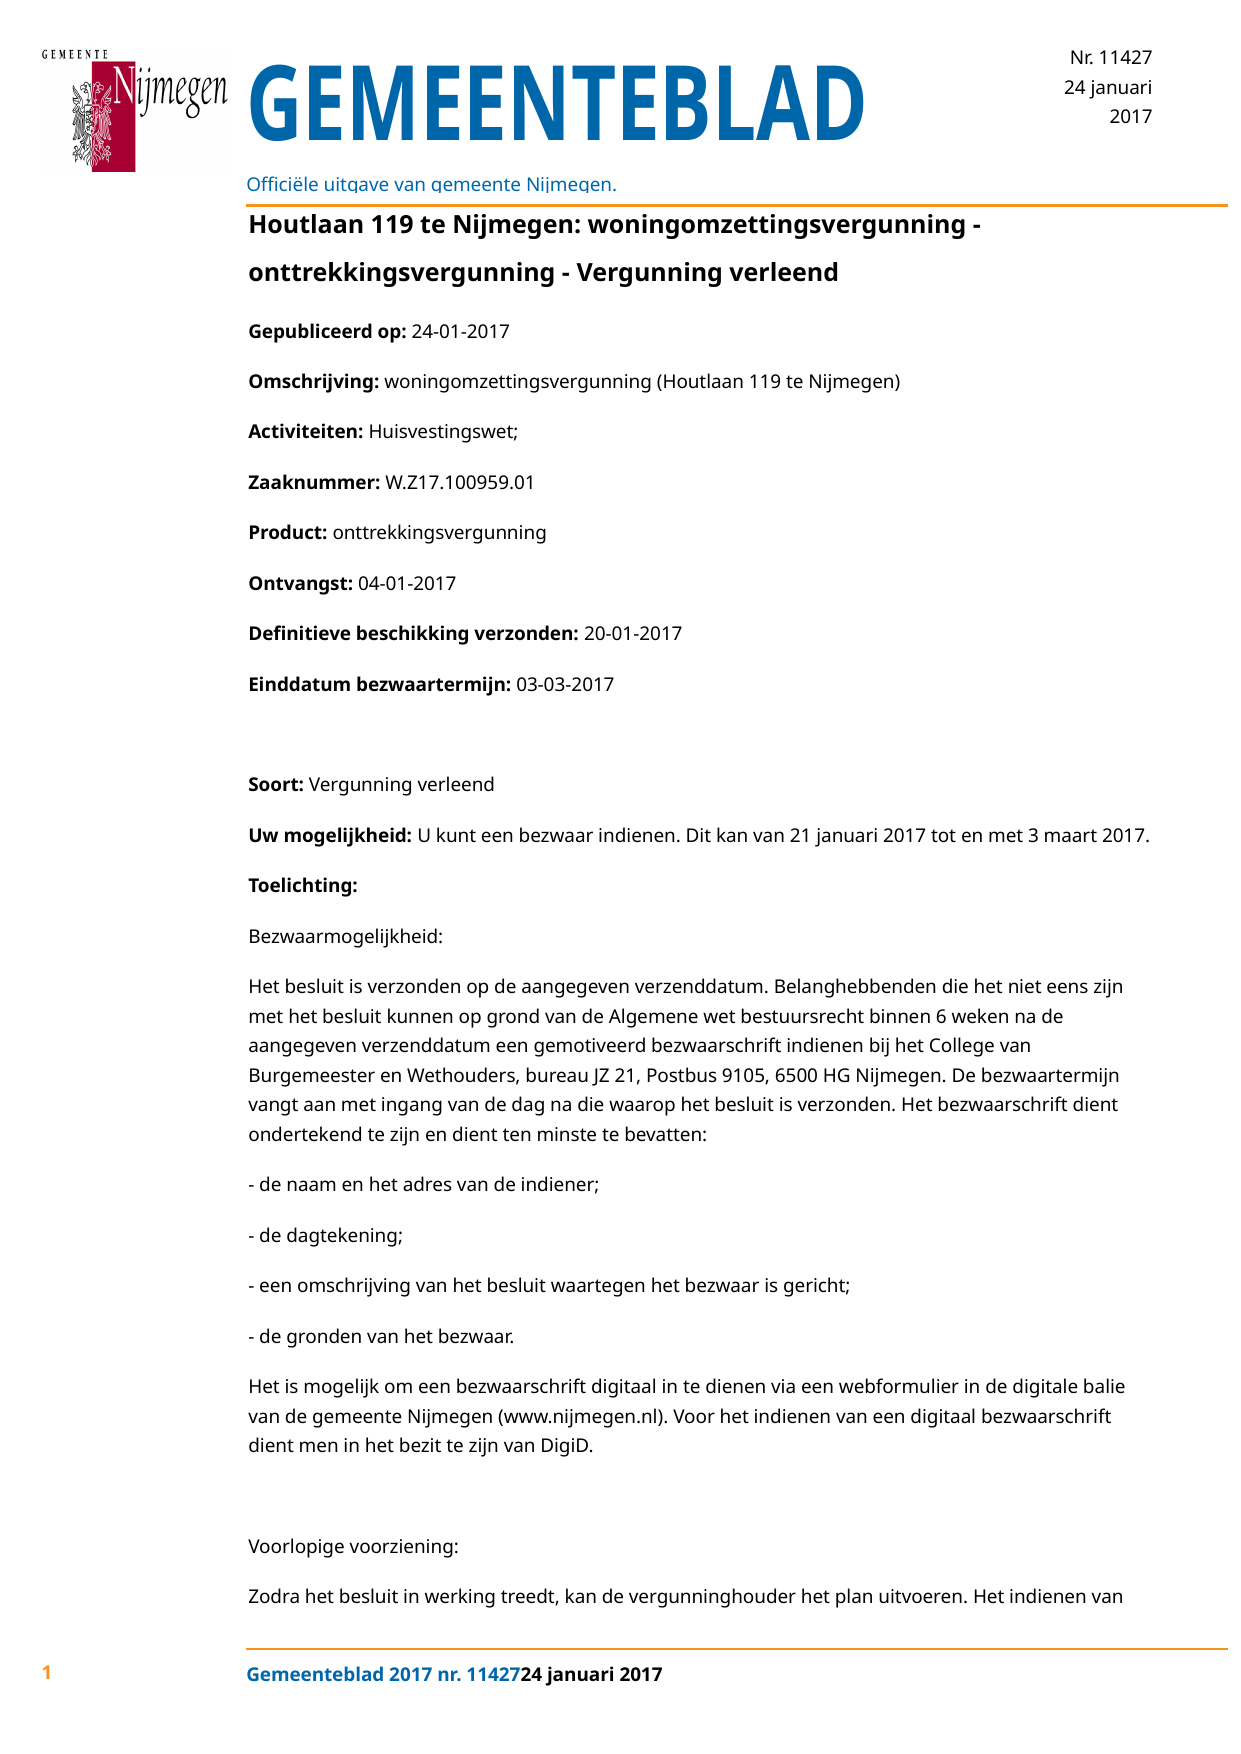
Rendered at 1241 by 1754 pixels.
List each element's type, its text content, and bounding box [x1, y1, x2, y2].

text Houtlaan 119 te Nijmegen: woningomzettingsvergunning - onttrekkingsvergunning - Vergunning verleend [248, 207, 1152, 288]
text Einddatum bezwaartermijn: 03-03-2017 [248, 671, 1152, 697]
text Zodra het besluit in werking treedt, kan de vergunninghouder het plan uitvoeren. Het indienen van [248, 1584, 1152, 1609]
text - een omschrijving van het besluit waartegen het bezwaar is gericht; [248, 1272, 1152, 1298]
text Ontvangst: 04-01-2017 [248, 570, 1152, 596]
text Het is mogelijk om een bezwaarschrift digitaal in te dienen via een webformulier in de digitale balie van de gemeente Nijmegen (www.nijmegen.nl). Voor het indienen van een digitaal bezwaarschrift dient men in het bezit te zijn van DigiD. [248, 1373, 1152, 1458]
text Het besluit is verzonden op de aangegeven verzenddatum. Belanghebbenden die het niet eens zijn met het besluit kunnen op grond van de Algemene wet bestuursrecht binnen 6 weken na de aangegeven verzenddatum een gemotiveerd bezwaarschrift indienen bij het College van Burgemeester en Wethouders, bureau JZ 21, Postbus 9105, 6500 HG Nijmegen. De bezwaartermijn vangt aan met ingang van de dag na die waarop het besluit is verzonden. Het bezwaarschrift dient ondertekend te zijn en dient ten minste te bevatten: [248, 973, 1152, 1147]
picture [41, 47, 231, 172]
text Uw mogelijkheid: U kunt een bezwaar indienen. Dit kan van 21 januari 2017 tot en met 3 maart 2017. [248, 822, 1152, 848]
text Definitieve beschikking verzonden: 20-01-2017 [248, 620, 1152, 646]
text Toelichting: [248, 872, 1152, 898]
text Product: onttrekkingsvergunning [248, 519, 1152, 545]
text - de gronden van het bezwaar. [248, 1323, 1152, 1349]
text - de dagtekening; [248, 1222, 1152, 1248]
text Omschrijving: woningomzettingsvergunning (Houtlaan 119 te Nijmegen) [248, 368, 1152, 394]
text Voorlopige voorziening: [248, 1533, 1152, 1559]
text Zaaknummer: W.Z17.100959.01 [248, 469, 1152, 495]
text Soort: Vergunning verleend [248, 772, 1152, 797]
text - de naam en het adres van de indiener; [248, 1172, 1152, 1197]
text Bezwaarmogelijkheid: [248, 923, 1152, 949]
text Gepubliceerd op: 24-01-2017 [248, 318, 1152, 344]
text Activiteiten: Huisvestingswet; [248, 419, 1152, 444]
